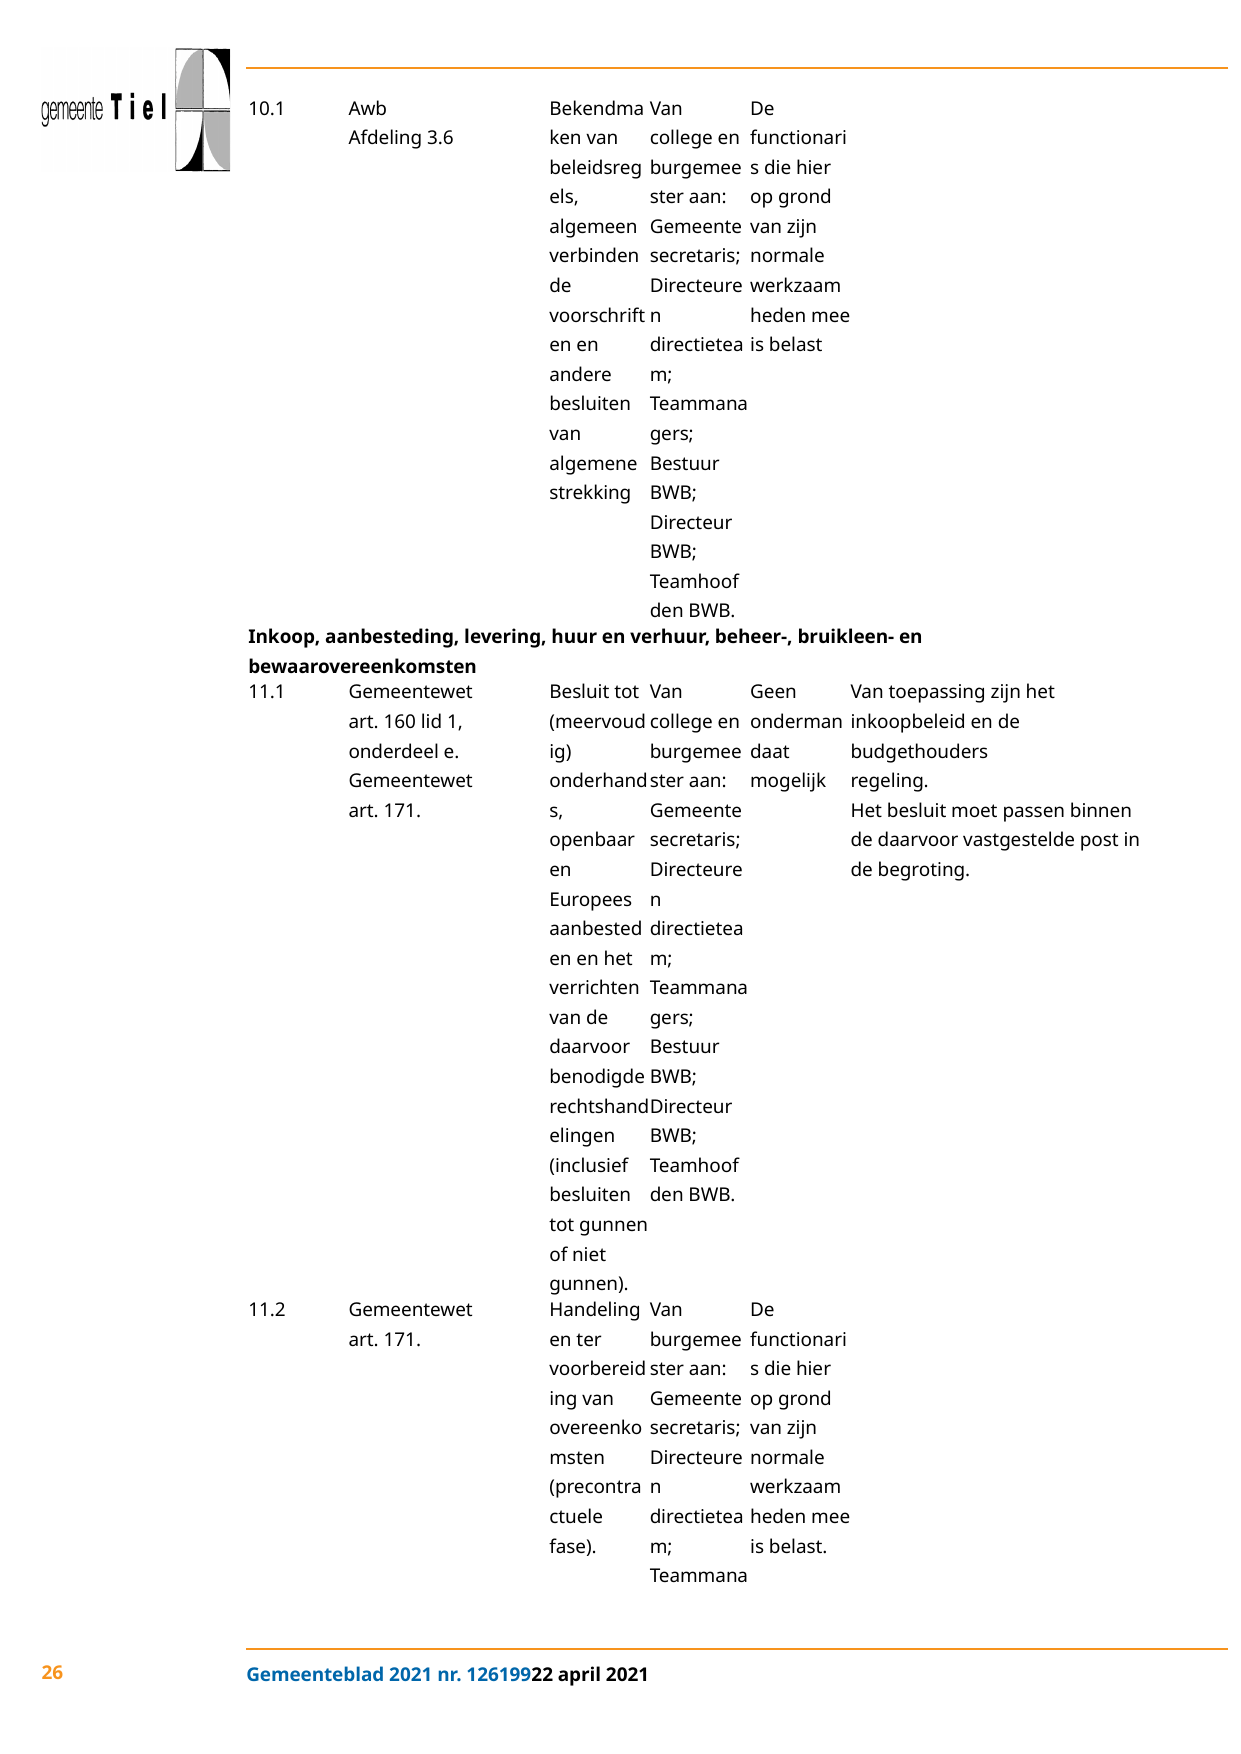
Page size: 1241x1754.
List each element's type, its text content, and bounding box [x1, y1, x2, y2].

table_cell [850, 95, 1152, 623]
table_cell Bekendmaken van beleidsregels, algemeen verbindende voorschriften en andere besluiten van algemene strekking [549, 95, 649, 623]
table_cell 10.1 [248, 95, 348, 623]
table_cell Geen ondermandaat mogelijk [750, 679, 850, 1296]
table_cell De functionaris die hier op grond van zijn normale werkzaamheden mee is belast [750, 95, 850, 623]
table_cell Awb Afdeling 3.6 [348, 95, 549, 623]
table_cell Gemeentewet art. 160 lid 1, onderdeel e. Gemeentewet art. 171. [348, 679, 549, 1296]
table_cell Inkoop, aanbesteding, levering, huur en verhuur, beheer-, bruikleen- en bewaarovereenkomsten [248, 624, 1152, 679]
picture [41, 47, 231, 172]
table_cell 11.2 [248, 1296, 348, 1588]
table_cell Van toepassing zijn het inkoopbeleid en de budgethouders regeling. Het besluit moet passen binnen de daarvoor vastgestelde post in de begroting. [850, 679, 1152, 1296]
table_cell Van burgemeester aan: Gemeentesecretaris; Directeuren directieteam; Teammana [650, 1296, 750, 1588]
table_cell Van college en burgemeester aan: Gemeentesecretaris; Directeuren directieteam; Teammanagers; Bestuur BWB; Directeur BWB; Teamhoofden BWB. [650, 95, 750, 623]
table_cell [850, 1296, 1152, 1588]
table_cell Gemeentewet art. 171. [348, 1296, 549, 1588]
table_cell Besluit tot (meervoudig) onderhands, openbaar en Europees aanbesteden en het verrichten van de daarvoor benodigde rechtshandelingen (inclusief besluiten tot gunnen of niet gunnen). [549, 679, 649, 1296]
table_cell Van college en burgemeester aan: Gemeentesecretaris; Directeuren directieteam; Teammanagers; Bestuur BWB; Directeur BWB; Teamhoofden BWB. [650, 679, 750, 1296]
table_cell Handelingen ter voorbereiding van overeenkomsten (precontractuele fase). [549, 1296, 649, 1588]
table_cell De functionaris die hier op grond van zijn normale werkzaamheden mee is belast. [750, 1296, 850, 1588]
table_cell 11.1 [248, 679, 348, 1296]
